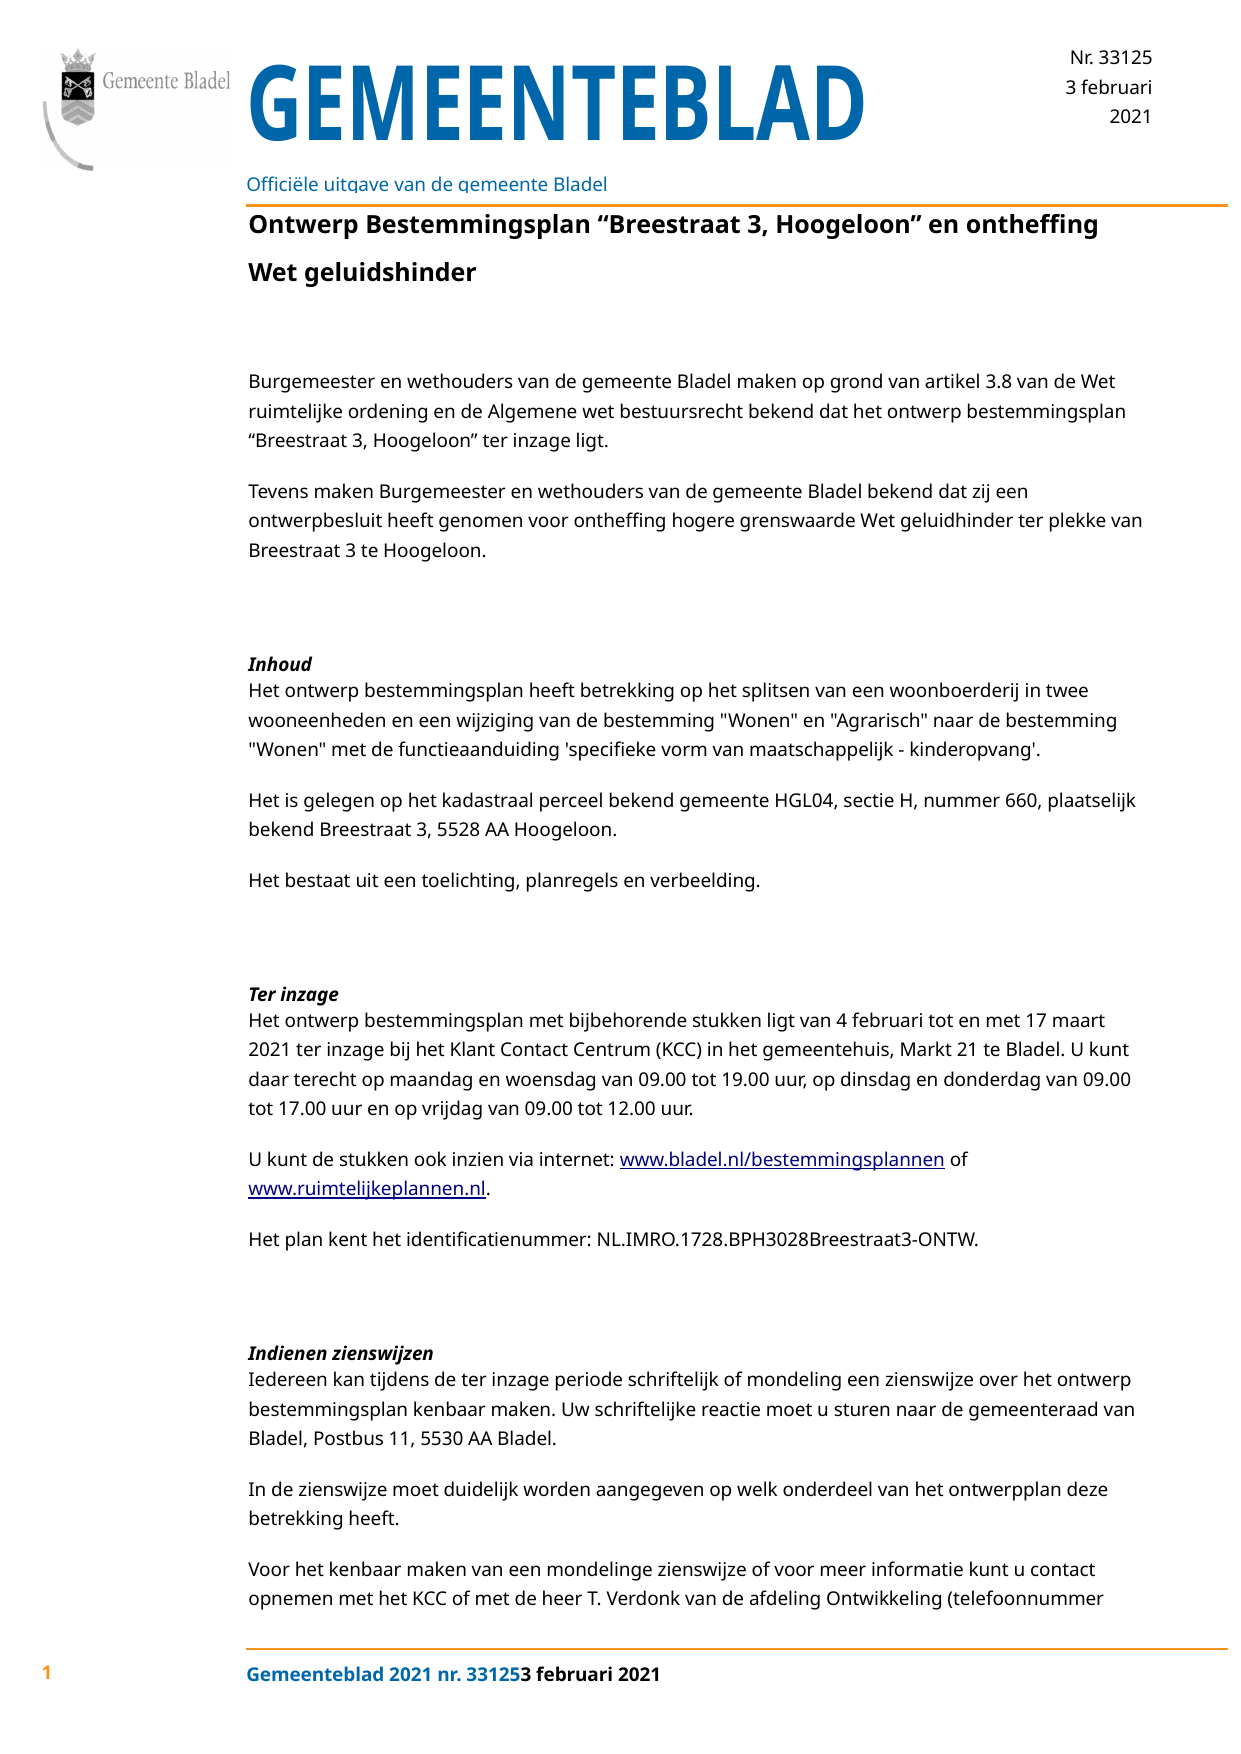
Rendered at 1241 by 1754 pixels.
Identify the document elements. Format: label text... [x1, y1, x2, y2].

text Ontwerp Bestemmingsplan “Breestraat 3, Hoogeloon” en ontheffing Wet geluidshinder [248, 207, 1152, 288]
text In de zienswijze moet duidelijk worden aangegeven op welk onderdeel van het ontwerpplan deze betrekking heeft. [248, 1476, 1152, 1531]
picture [41, 47, 231, 172]
text Burgemeester en wethouders van de gemeente Bladel maken op grond van artikel 3.8 van de Wet ruimtelijke ordening en de Algemene wet bestuursrecht bekend dat het ontwerp bestemmingsplan “Breestraat 3, Hoogeloon” ter inzage ligt. [248, 368, 1152, 453]
text Het bestaat uit een toelichting, planregels en verbeelding. [248, 867, 1152, 892]
text Iedereen kan tijdens de ter inzage periode schriftelijk of mondeling een zienswijze over het ontwerp bestemmingsplan kenbaar maken. Uw schriftelijke reactie moet u sturen naar de gemeenteraad van Bladel, Postbus 11, 5530 AA Bladel. [248, 1366, 1152, 1451]
text Het ontwerp bestemmingsplan met bijbehorende stukken ligt van 4 februari tot en met 17 maart 2021 ter inzage bij het Klant Contact Centrum (KCC) in het gemeentehuis, Markt 21 te Bladel. U kunt daar terecht op maandag en woensdag van 09.00 tot 19.00 uur, op dinsdag en donderdag van 09.00 tot 17.00 uur en op vrijdag van 09.00 tot 12.00 uur. [248, 1007, 1152, 1121]
text Het plan kent het identificatienummer: NL.IMRO.1728.BPH3028Breestraat3-ONTW. [248, 1226, 1152, 1252]
text Het ontwerp bestemmingsplan heeft betrekking op het splitsen van een woonboerderij in twee wooneenheden en een wijziging van de bestemming "Wonen" en "Agrarisch" naar de bestemming "Wonen" met de functieaanduiding 'specifieke vorm van maatschappelijk - kinderopvang'. [248, 677, 1152, 762]
text Tevens maken Burgemeester en wethouders van de gemeente Bladel bekend dat zij een ontwerpbesluit heeft genomen voor ontheffing hogere grenswaarde Wet geluidhinder ter plekke van Breestraat 3 te Hoogeloon. [248, 478, 1152, 563]
text Voor het kenbaar maken van een mondelinge zienswijze of voor meer informatie kunt u contact opnemen met het KCC of met de heer T. Verdonk van de afdeling Ontwikkeling (telefoonnummer [248, 1556, 1152, 1611]
text U kunt de stukken ook inzien via internet: www.bladel.nl/bestemmingsplannen of www.ruimtelijkeplannen.nl. [248, 1146, 1152, 1201]
text Indienen zienswijzen [248, 1340, 1152, 1366]
text Inhoud [248, 651, 1152, 677]
text Het is gelegen op het kadastraal perceel bekend gemeente HGL04, sectie H, nummer 660, plaatselijk bekend Breestraat 3, 5528 AA Hoogeloon. [248, 787, 1152, 842]
text Ter inzage [248, 981, 1152, 1007]
